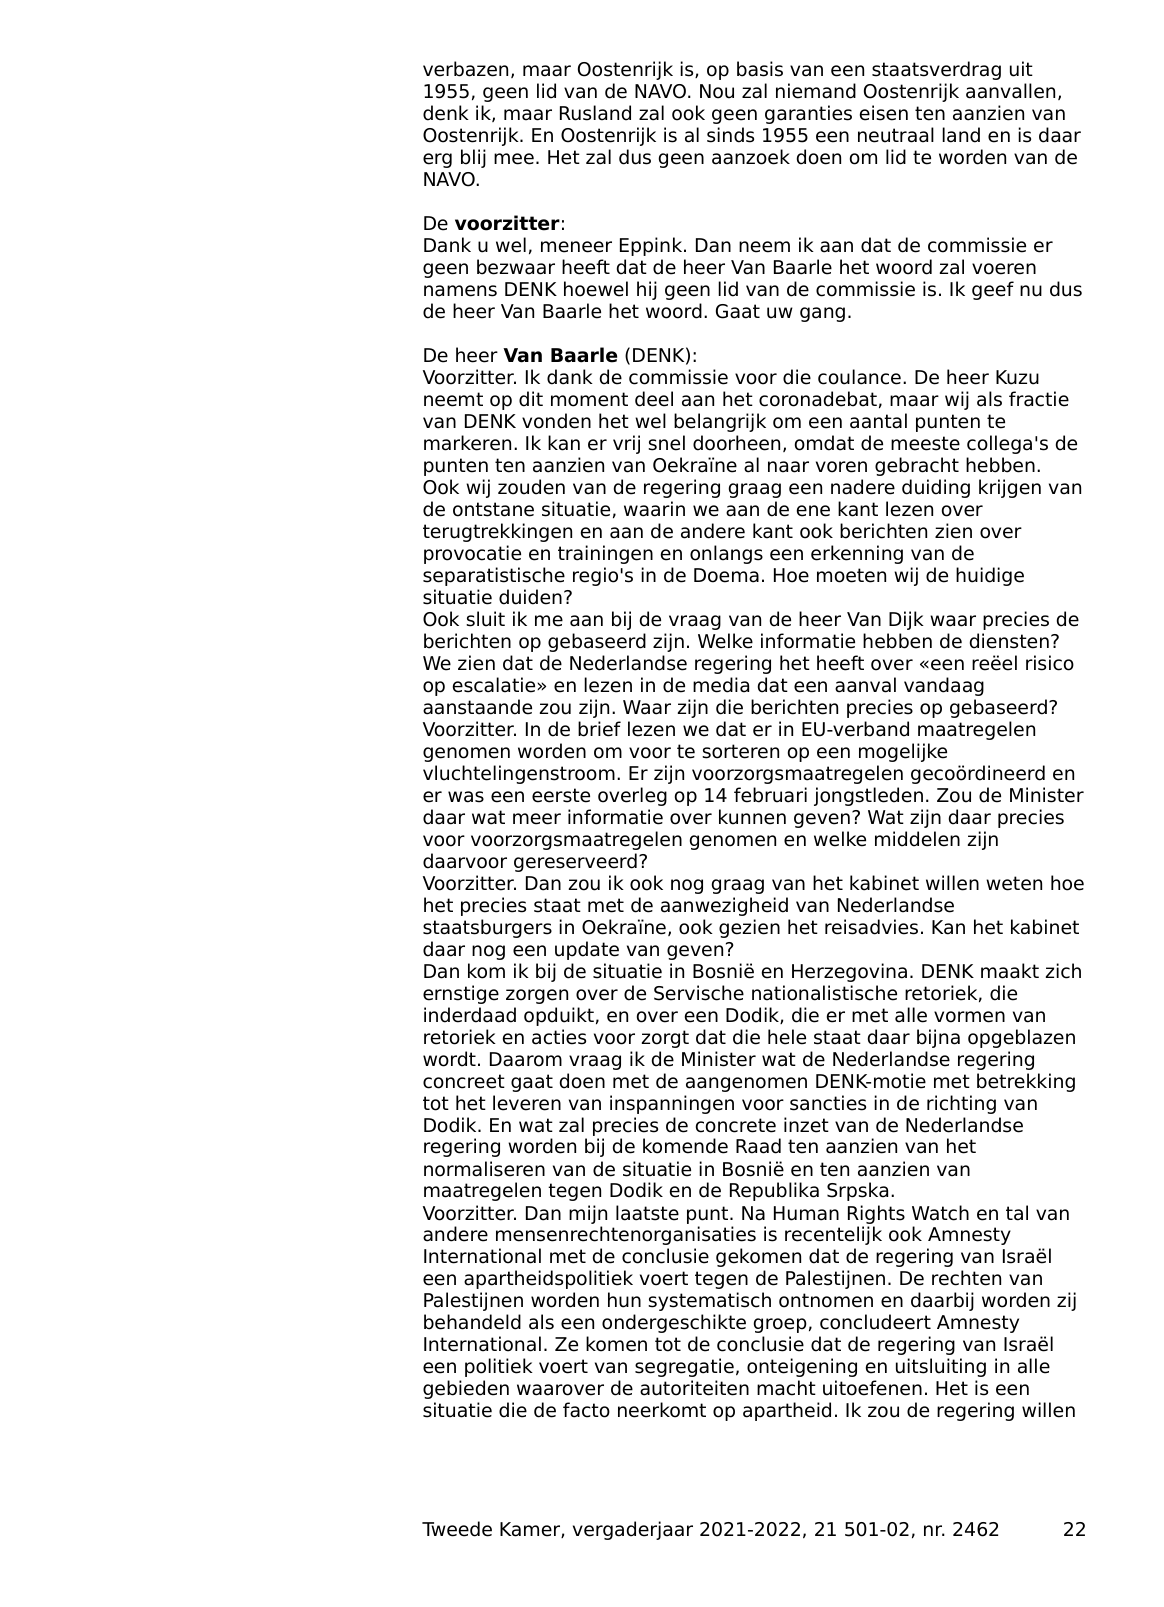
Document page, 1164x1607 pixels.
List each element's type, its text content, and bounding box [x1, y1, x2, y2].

text Voorzitter. In de brief lezen we dat er in EU-verband maatregelen genomen worden om voor te sorteren op een mogelijke vluchtelingenstroom. Er zijn voorzorgsmaatregelen gecoördineerd en er was een eerste overleg op 14 februari jongstleden. Zou de Minister daar wat meer informatie over kunnen geven? Wat zijn daar precies voor voorzorgsmaatregelen genomen en welke middelen zijn daarvoor gereserveerd? [422, 719, 1087, 873]
text Voorzitter. Dan mijn laatste punt. Na Human Rights Watch en tal van andere mensenrechtenorganisaties is recentelijk ook Amnesty International met de conclusie gekomen dat de regering van Israël een apartheidspolitiek voert tegen de Palestijnen. De rechten van Palestijnen worden hun systematisch ontnomen en daarbij worden zij behandeld als een ondergeschikte groep, concludeert Amnesty International. Ze komen tot de conclusie dat de regering van Israël een politiek voert van segregatie, onteigening en uitsluiting in alle gebieden waarover de autoriteiten macht uitoefenen. Het is een situatie die de facto neerkomt op apartheid. Ik zou de regering willen [422, 1202, 1087, 1422]
text De voorzitter: [422, 213, 1087, 235]
text Ook wij zouden van de regering graag een nadere duiding krijgen van de ontstane situatie, waarin we aan de ene kant lezen over terugtrekkingen en aan de andere kant ook berichten zien over provocatie en trainingen en onlangs een erkenning van de separatistische regio's in de Doema. Hoe moeten wij de huidige situatie duiden? [422, 477, 1087, 609]
text Voorzitter. Ik dank de commissie voor die coulance. De heer Kuzu neemt op dit moment deel aan het coronadebat, maar wij als fractie van DENK vonden het wel belangrijk om een aantal punten te markeren. Ik kan er vrij snel doorheen, omdat de meeste collega's de punten ten aanzien van Oekraïne al naar voren gebracht hebben. [422, 367, 1087, 477]
text Dan kom ik bij de situatie in Bosnië en Herzegovina. DENK maakt zich ernstige zorgen over de Servische nationalistische retoriek, die inderdaad opduikt, en over een Dodik, die er met alle vormen van retoriek en acties voor zorgt dat die hele staat daar bijna opgeblazen wordt. Daarom vraag ik de Minister wat de Nederlandse regering concreet gaat doen met de aangenomen DENK-motie met betrekking tot het leveren van inspanningen voor sancties in de richting van Dodik. En wat zal precies de concrete inzet van de Nederlandse regering worden bij de komende Raad ten aanzien van het normaliseren van de situatie in Bosnië en ten aanzien van maatregelen tegen Dodik en de Republika Srpska. [422, 961, 1087, 1202]
text verbazen, maar Oostenrijk is, op basis van een staatsverdrag uit 1955, geen lid van de NAVO. Nou zal niemand Oostenrijk aanvallen, denk ik, maar Rusland zal ook geen garanties eisen ten aanzien van Oostenrijk. En Oostenrijk is al sinds 1955 een neutraal land en is daar erg blij mee. Het zal dus geen aanzoek doen om lid te worden van de NAVO. [422, 59, 1087, 191]
text Ook sluit ik me aan bij de vraag van de heer Van Dijk waar precies de berichten op gebaseerd zijn. Welke informatie hebben de diensten? We zien dat de Nederlandse regering het heeft over «een reëel risico op escalatie» en lezen in de media dat een aanval vandaag aanstaande zou zijn. Waar zijn die berichten precies op gebaseerd? [422, 609, 1087, 719]
text Dank u wel, meneer Eppink. Dan neem ik aan dat de commissie er geen bezwaar heeft dat de heer Van Baarle het woord zal voeren namens DENK hoewel hij geen lid van de commissie is. Ik geef nu dus de heer Van Baarle het woord. Gaat uw gang. [422, 235, 1087, 323]
text De heer Van Baarle (DENK): [422, 345, 1087, 367]
text Voorzitter. Dan zou ik ook nog graag van het kabinet willen weten hoe het precies staat met de aanwezigheid van Nederlandse staatsburgers in Oekraïne, ook gezien het reisadvies. Kan het kabinet daar nog een update van geven? [422, 873, 1087, 961]
